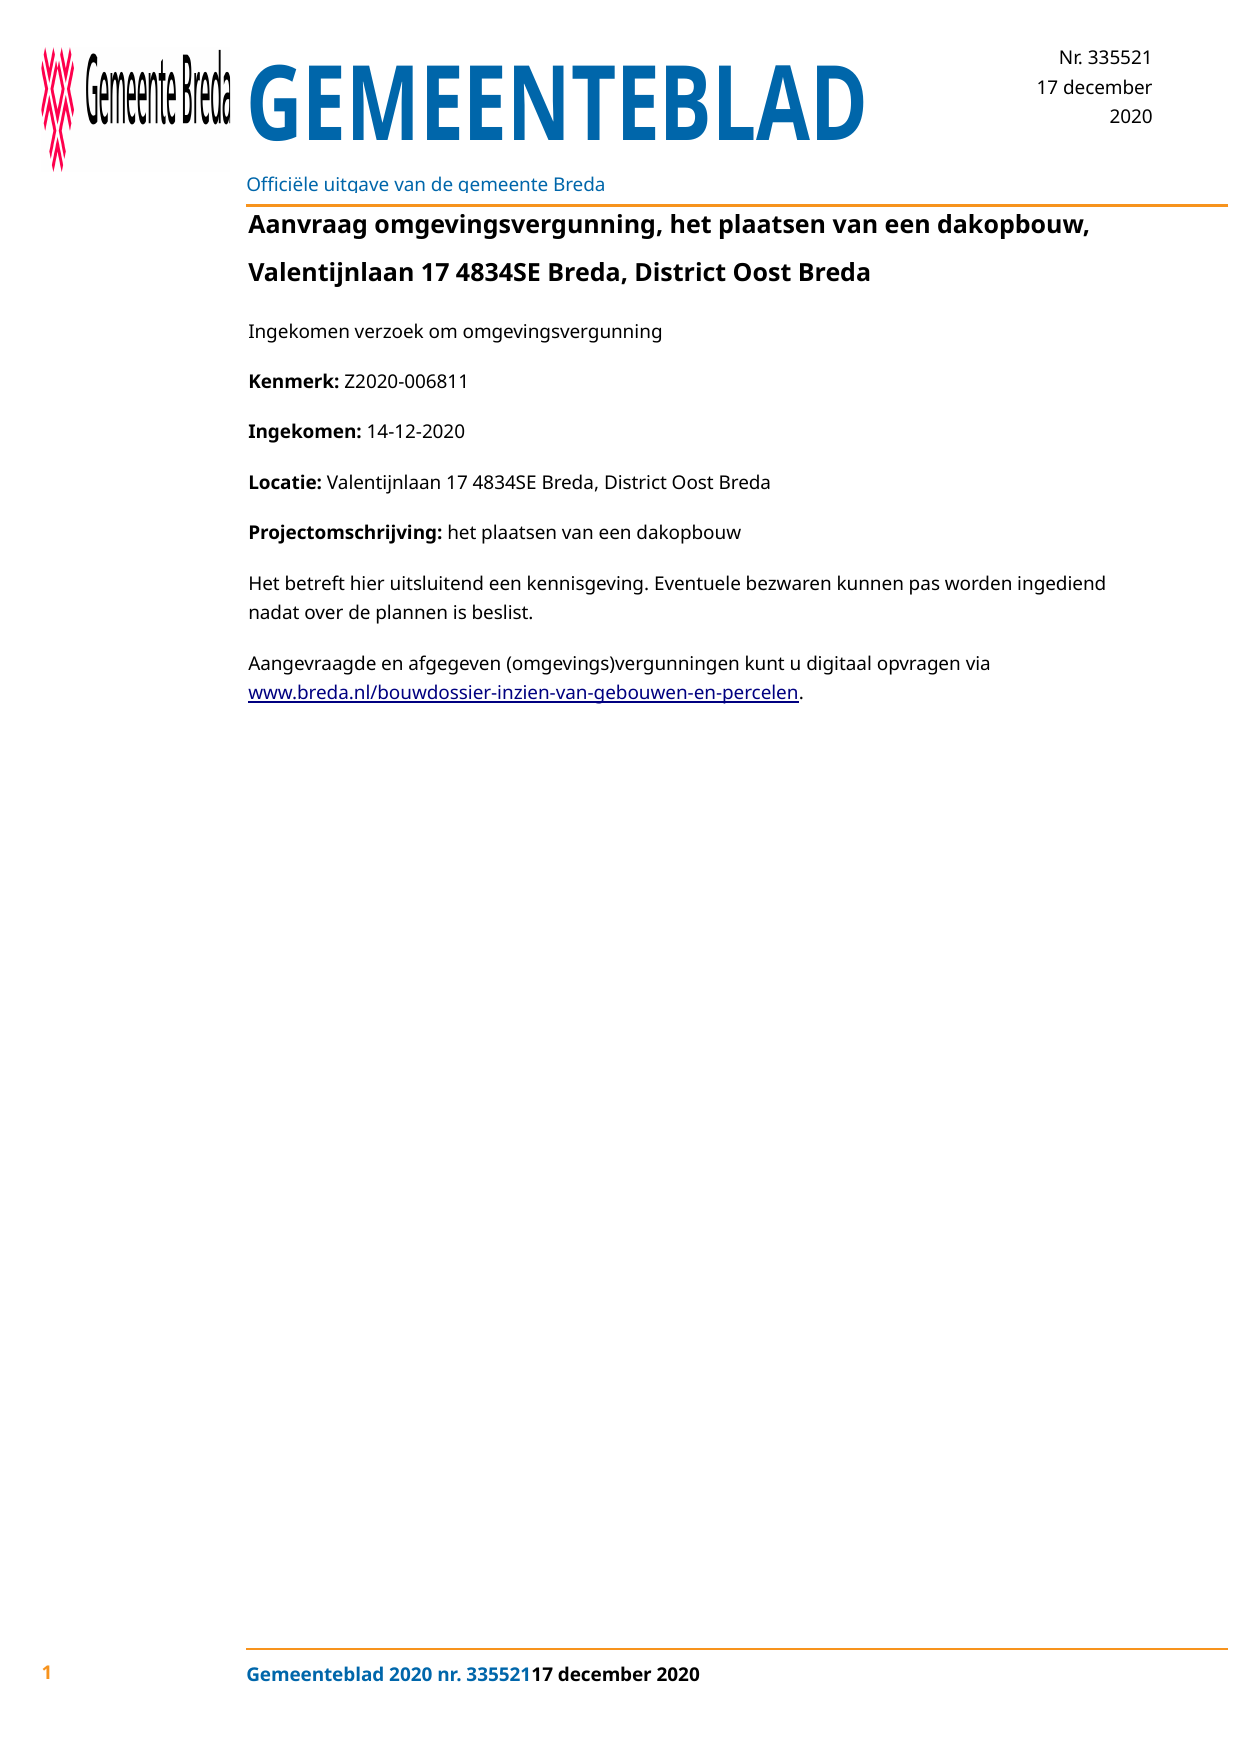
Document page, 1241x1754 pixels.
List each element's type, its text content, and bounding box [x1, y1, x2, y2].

text Locatie: Valentijnlaan 17 4834SE Breda, District Oost Breda [248, 469, 1152, 495]
text Projectomschrijving: het plaatsen van een dakopbouw [248, 519, 1152, 545]
text Kenmerk: Z2020-006811 [248, 368, 1152, 394]
text Ingekomen verzoek om omgevingsvergunning [248, 318, 1152, 344]
text Aanvraag omgevingsvergunning, het plaatsen van een dakopbouw, Valentijnlaan 17 4834SE Breda, District Oost Breda [248, 207, 1152, 288]
text Aangevraagde en afgegeven (omgevings)vergunningen kunt u digitaal opvragen via www.breda.nl/bouwdossier-inzien-van-gebouwen-en-percelen. [248, 650, 1152, 705]
picture [41, 47, 231, 172]
text Ingekomen: 14-12-2020 [248, 419, 1152, 444]
text Het betreft hier uitsluitend een kennisgeving. Eventuele bezwaren kunnen pas worden ingediend nadat over de plannen is beslist. [248, 570, 1152, 625]
